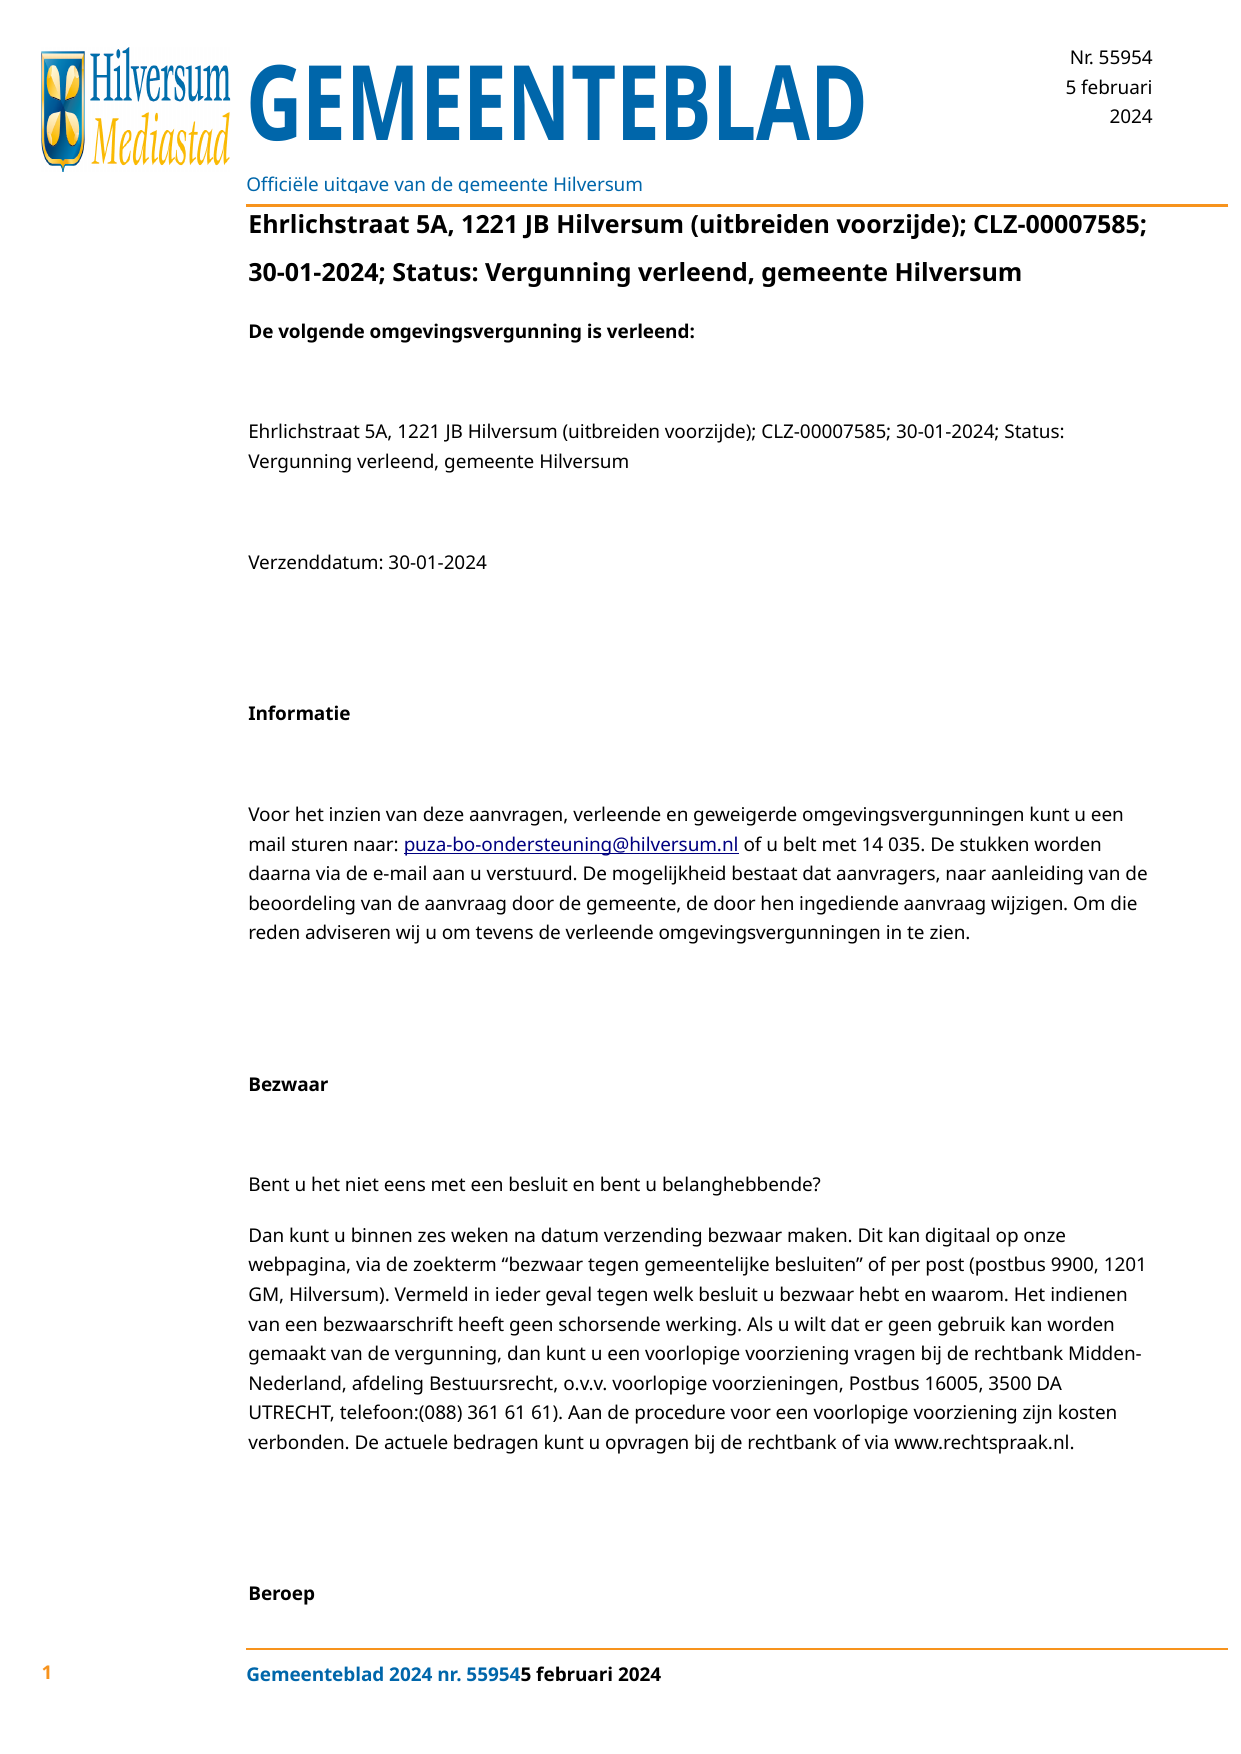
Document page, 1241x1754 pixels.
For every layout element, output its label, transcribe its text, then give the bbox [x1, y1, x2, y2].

text Bezwaar [248, 1071, 1152, 1097]
text Ehrlichstraat 5A, 1221 JB Hilversum (uitbreiden voorzijde); CLZ-00007585; 30-01-2024; Status: Vergunning verleend, gemeente Hilversum [248, 419, 1152, 474]
picture [41, 47, 231, 172]
text Dan kunt u binnen zes weken na datum verzending bezwaar maken. Dit kan digitaal op onze webpagina, via de zoekterm “bezwaar tegen gemeentelijke besluiten” of per post (postbus 9900, 1201 GM, Hilversum). Vermeld in ieder geval tegen welk besluit u bezwaar hebt en waarom. Het indienen van een bezwaarschrift heeft geen schorsende werking. Als u wilt dat er geen gebruik kan worden gemaakt van de vergunning, dan kunt u een voorlopige voorziening vragen bij de rechtbank Midden-Nederland, afdeling Bestuursrecht, o.v.v. voorlopige voorzieningen, Postbus 16005, 3500 DA UTRECHT, telefoon:(088) 361 61 61). Aan de procedure voor een voorlopige voorziening zijn kosten verbonden. De actuele bedragen kunt u opvragen bij de rechtbank of via www.rechtspraak.nl. [248, 1222, 1152, 1455]
text Verzenddatum: 30-01-2024 [248, 549, 1152, 575]
text Bent u het niet eens met een besluit en bent u belanghebbende? [248, 1172, 1152, 1197]
text De volgende omgevingsvergunning is verleend: [248, 318, 1152, 344]
text Ehrlichstraat 5A, 1221 JB Hilversum (uitbreiden voorzijde); CLZ-00007585; 30-01-2024; Status: Vergunning verleend, gemeente Hilversum [248, 207, 1152, 288]
text Informatie [248, 700, 1152, 726]
text Voor het inzien van deze aanvragen, verleende en geweigerde omgevingsvergunningen kunt u een mail sturen naar: puza-bo-ondersteuning@hilversum.nl of u belt met 14 035. De stukken worden daarna via de e-mail aan u verstuurd. De mogelijkheid bestaat dat aanvragers, naar aanleiding van de beoordeling van de aanvraag door de gemeente, de door hen ingediende aanvraag wijzigen. Om die reden adviseren wij u om tevens de verleende omgevingsvergunningen in te zien. [248, 801, 1152, 945]
text Beroep [248, 1580, 1152, 1606]
